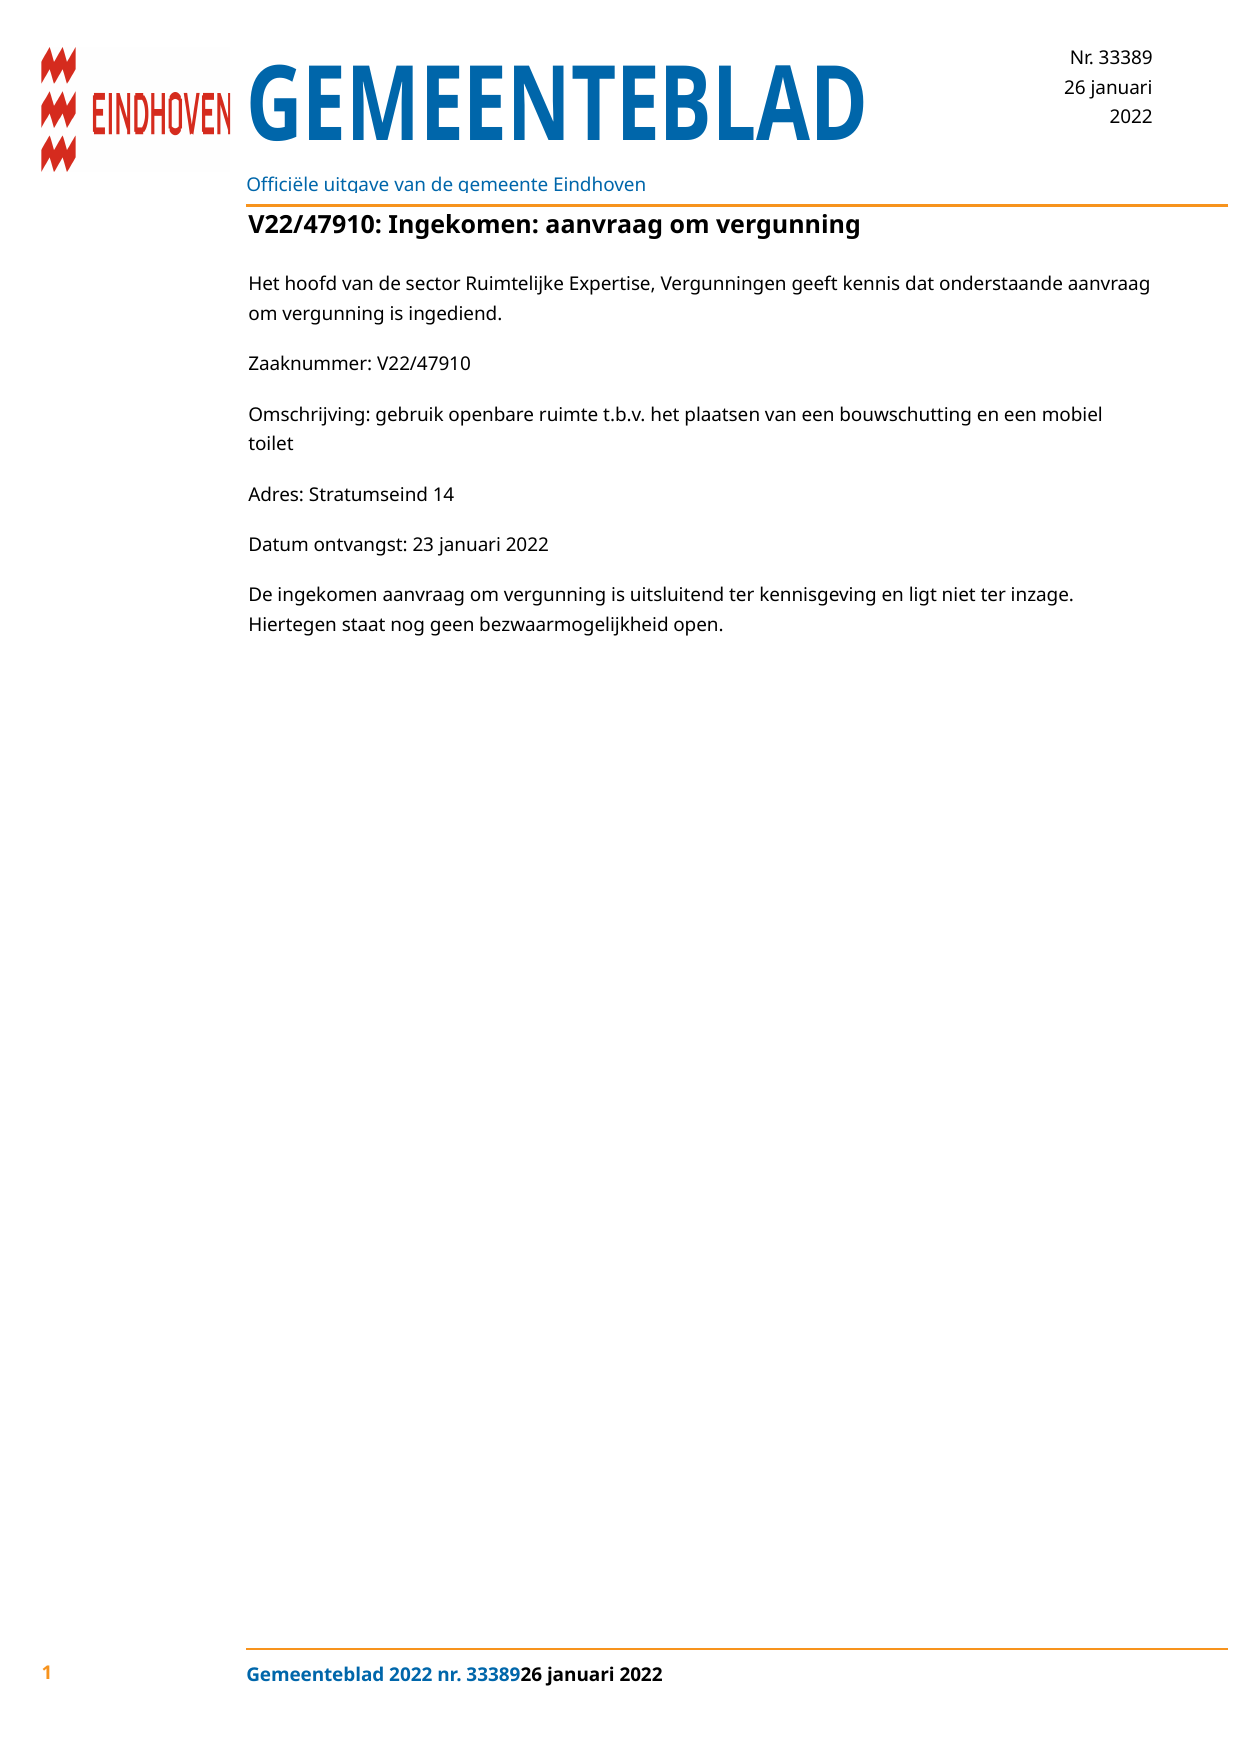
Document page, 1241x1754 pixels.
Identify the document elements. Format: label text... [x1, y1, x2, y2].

text Het hoofd van de sector Ruimtelijke Expertise, Vergunningen geeft kennis dat onderstaande aanvraag om vergunning is ingediend. [248, 270, 1152, 326]
text Adres: Stratumseind 14 [248, 481, 1152, 506]
text Zaaknummer: V22/47910 [248, 350, 1152, 376]
text Omschrijving: gebruik openbare ruimte t.b.v. het plaatsen van een bouwschutting en een mobiel toilet [248, 401, 1152, 456]
text De ingekomen aanvraag om vergunning is uitsluitend ter kennisgeving en ligt niet ter inzage. Hiertegen staat nog geen bezwaarmogelijkheid open. [248, 582, 1152, 637]
text V22/47910: Ingekomen: aanvraag om vergunning [248, 207, 1152, 241]
text Datum ontvangst: 23 januari 2022 [248, 531, 1152, 557]
picture [41, 47, 231, 172]
